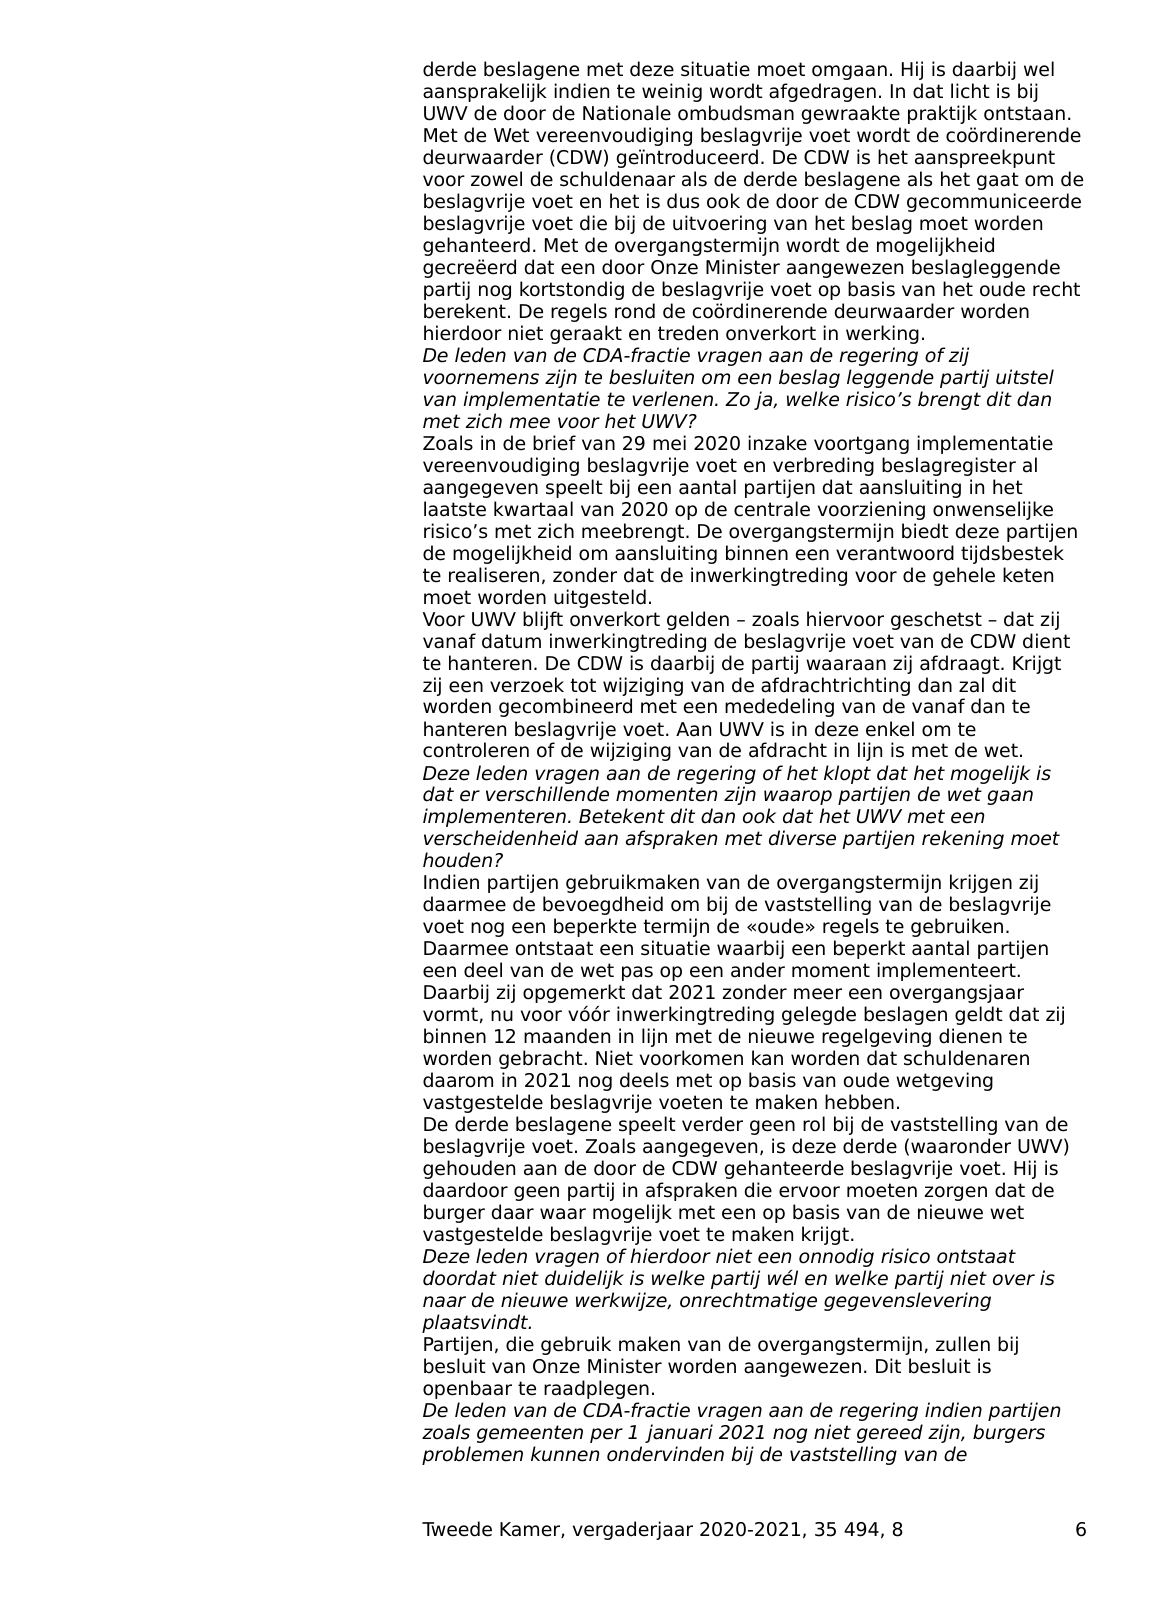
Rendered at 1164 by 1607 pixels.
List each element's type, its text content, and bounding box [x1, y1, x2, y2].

text Voor UWV blijft onverkort gelden – zoals hiervoor geschetst – dat zij vanaf datum inwerkingtreding de beslagvrije voet van de CDW dient te hanteren. De CDW is daarbij de partij waaraan zij afdraagt. Krijgt zij een verzoek tot wijziging van de afdrachtrichting dan zal dit worden gecombineerd met een mededeling van de vanaf dan te hanteren beslagvrije voet. Aan UWV is in deze enkel om te controleren of de wijziging van de afdracht in lijn is met de wet. [422, 608, 1087, 762]
text Zoals in de brief van 29 mei 2020 inzake voortgang implementatie vereenvoudiging beslagvrije voet en verbreding beslagregister al aangegeven speelt bij een aantal partijen dat aansluiting in het laatste kwartaal van 2020 op de centrale voorziening onwenselijke risico’s met zich meebrengt. De overgangstermijn biedt deze partijen de mogelijkheid om aansluiting binnen een verantwoord tijdsbestek te realiseren, zonder dat de inwerkingtreding voor de gehele keten moet worden uitgesteld. [422, 433, 1087, 608]
text Met de Wet vereenvoudiging beslagvrije voet wordt de coördinerende deurwaarder (CDW) geïntroduceerd. De CDW is het aanspreekpunt voor zowel de schuldenaar als de derde beslagene als het gaat om de beslagvrije voet en het is dus ook de door de CDW gecommuniceerde beslagvrije voet die bij de uitvoering van het beslag moet worden gehanteerd. Met de overgangstermijn wordt de mogelijkheid gecreëerd dat een door Onze Minister aangewezen beslagleggende partij nog kortstondig de beslagvrije voet op basis van het oude recht berekent. De regels rond de coördinerende deurwaarder worden hierdoor niet geraakt en treden onverkort in werking. [422, 125, 1087, 345]
text Deze leden vragen of hierdoor niet een onnodig risico ontstaat doordat niet duidelijk is welke partij wél en welke partij niet over is naar de nieuwe werkwijze, onrechtmatige gegevenslevering plaatsvindt. [422, 1246, 1087, 1334]
text Deze leden vragen aan de regering of het klopt dat het mogelijk is dat er verschillende momenten zijn waarop partijen de wet gaan implementeren. Betekent dit dan ook dat het UWV met een verscheidenheid aan afspraken met diverse partijen rekening moet houden? [422, 762, 1087, 872]
text Partijen, die gebruik maken van de overgangstermijn, zullen bij besluit van Onze Minister worden aangewezen. Dit besluit is openbaar te raadplegen. [422, 1334, 1087, 1400]
text derde beslagene met deze situatie moet omgaan. Hij is daarbij wel aansprakelijk indien te weinig wordt afgedragen. In dat licht is bij UWV de door de Nationale ombudsman gewraakte praktijk ontstaan. [422, 59, 1087, 125]
text Indien partijen gebruikmaken van de overgangstermijn krijgen zij daarmee de bevoegdheid om bij de vaststelling van de beslagvrije voet nog een beperkte termijn de «oude» regels te gebruiken. Daarmee ontstaat een situatie waarbij een beperkt aantal partijen een deel van de wet pas op een ander moment implementeert. Daarbij zij opgemerkt dat 2021 zonder meer een overgangsjaar vormt, nu voor vóór inwerkingtreding gelegde beslagen geldt dat zij binnen 12 maanden in lijn met de nieuwe regelgeving dienen te worden gebracht. Niet voorkomen kan worden dat schuldenaren daarom in 2021 nog deels met op basis van oude wetgeving vastgestelde beslagvrije voeten te maken hebben. [422, 872, 1087, 1114]
text De derde beslagene speelt verder geen rol bij de vaststelling van de beslagvrije voet. Zoals aangegeven, is deze derde (waaronder UWV) gehouden aan de door de CDW gehanteerde beslagvrije voet. Hij is daardoor geen partij in afspraken die ervoor moeten zorgen dat de burger daar waar mogelijk met een op basis van de nieuwe wet vastgestelde beslagvrije voet te maken krijgt. [422, 1114, 1087, 1246]
text De leden van de CDA-fractie vragen aan de regering indien partijen zoals gemeenten per 1 januari 2021 nog niet gereed zijn, burgers problemen kunnen ondervinden bij de vaststelling van de [422, 1400, 1087, 1466]
text De leden van de CDA-fractie vragen aan de regering of zij voornemens zijn te besluiten om een beslag leggende partij uitstel van implementatie te verlenen. Zo ja, welke risico’s brengt dit dan met zich mee voor het UWV? [422, 345, 1087, 433]
